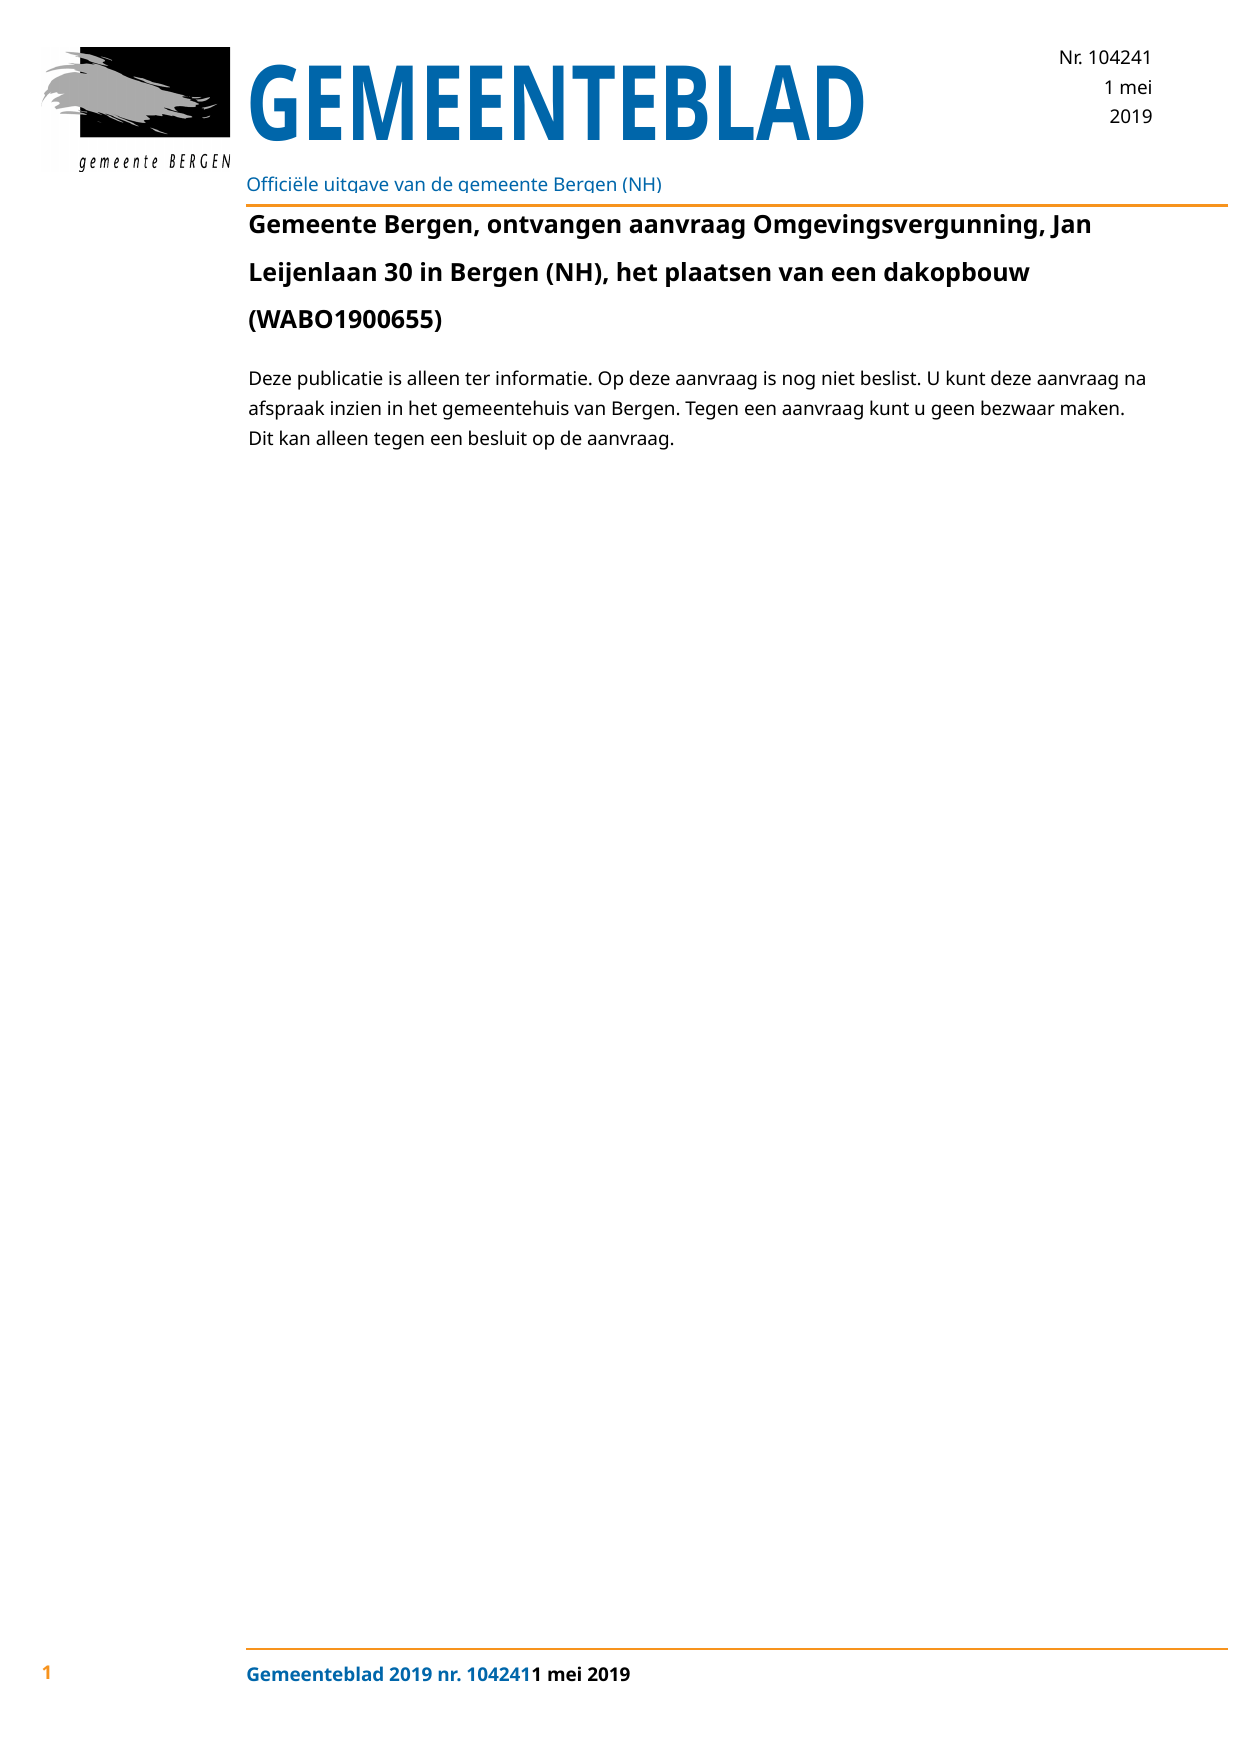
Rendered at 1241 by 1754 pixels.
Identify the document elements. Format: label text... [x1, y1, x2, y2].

text Deze publicatie is alleen ter informatie. Op deze aanvraag is nog niet beslist. U kunt deze aanvraag na afspraak inzien in het gemeentehuis van Bergen. Tegen een aanvraag kunt u geen bezwaar maken. Dit kan alleen tegen een besluit op de aanvraag. [248, 366, 1152, 450]
text Gemeente Bergen, ontvangen aanvraag Omgevingsvergunning, Jan Leijenlaan 30 in Bergen (NH), het plaatsen van een dakopbouw (WABO1900655) [248, 207, 1152, 336]
picture [41, 47, 231, 172]
